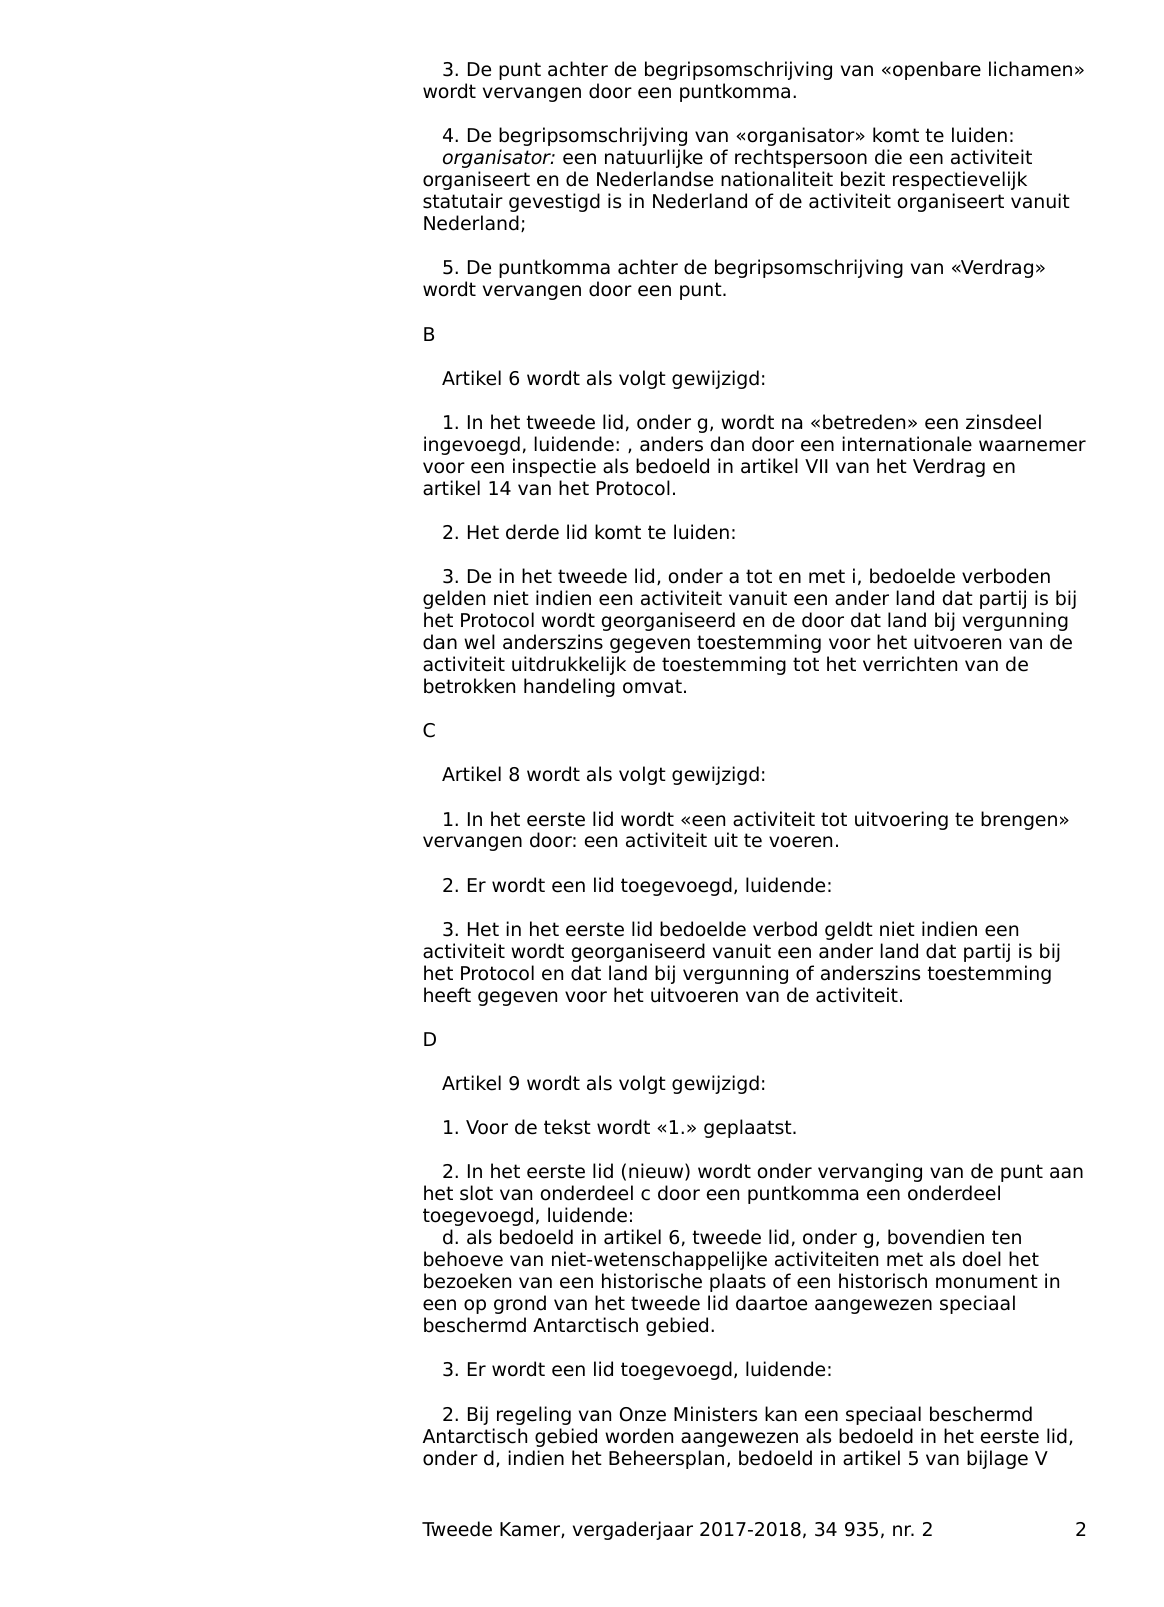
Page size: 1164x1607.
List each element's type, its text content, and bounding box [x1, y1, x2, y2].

text 4. De begripsomschrijving van «organisator» komt te luiden: [422, 125, 1087, 147]
text 5. De puntkomma achter de begripsomschrijving van «Verdrag» wordt vervangen door een punt. [422, 257, 1087, 301]
text 3. De punt achter de begripsomschrijving van «openbare lichamen» wordt vervangen door een puntkomma. [422, 59, 1087, 103]
text 3. Er wordt een lid toegevoegd, luidende: [422, 1359, 1087, 1381]
text 3. De in het tweede lid, onder a tot en met i, bedoelde verboden gelden niet indien een activiteit vanuit een ander land dat partij is bij het Protocol wordt georganiseerd en de door dat land bij vergunning dan wel anderszins gegeven toestemming voor het uitvoeren van de activiteit uitdrukkelijk de toestemming tot het verrichten van de betrokken handeling omvat. [422, 566, 1087, 698]
text C [422, 720, 1087, 742]
text organisator: een natuurlijke of rechtspersoon die een activiteit organiseert en de Nederlandse nationaliteit bezit respectievelijk statutair gevestigd is in Nederland of de activiteit organiseert vanuit Nederland; [422, 147, 1087, 235]
text Artikel 6 wordt als volgt gewijzigd: [422, 368, 1087, 389]
text d. als bedoeld in artikel 6, tweede lid, onder g, bovendien ten behoeve van niet-wetenschappelijke activiteiten met als doel het bezoeken van een historische plaats of een historisch monument in een op grond van het tweede lid daartoe aangewezen speciaal beschermd Antarctisch gebied. [422, 1227, 1087, 1337]
text Artikel 9 wordt als volgt gewijzigd: [422, 1073, 1087, 1095]
text 1. In het eerste lid wordt «een activiteit tot uitvoering te brengen» vervangen door: een activiteit uit te voeren. [422, 808, 1087, 852]
text 1. Voor de tekst wordt «1.» geplaatst. [422, 1117, 1087, 1139]
text 2. Bij regeling van Onze Ministers kan een speciaal beschermd Antarctisch gebied worden aangewezen als bedoeld in het eerste lid, onder d, indien het Beheersplan, bedoeld in artikel 5 van bijlage V [422, 1403, 1087, 1469]
text B [422, 323, 1087, 345]
text Artikel 8 wordt als volgt gewijzigd: [422, 764, 1087, 786]
text 1. In het tweede lid, onder g, wordt na «betreden» een zinsdeel ingevoegd, luidende: , anders dan door een internationale waarnemer voor een inspectie als bedoeld in artikel VII van het Verdrag en artikel 14 van het Protocol. [422, 412, 1087, 500]
text 2. Het derde lid komt te luiden: [422, 522, 1087, 544]
text 2. In het eerste lid (nieuw) wordt onder vervanging van de punt aan het slot van onderdeel c door een puntkomma een onderdeel toegevoegd, luidende: [422, 1161, 1087, 1227]
text 2. Er wordt een lid toegevoegd, luidende: [422, 874, 1087, 897]
text D [422, 1029, 1087, 1051]
text 3. Het in het eerste lid bedoelde verbod geldt niet indien een activiteit wordt georganiseerd vanuit een ander land dat partij is bij het Protocol en dat land bij vergunning of anderszins toestemming heeft gegeven voor het uitvoeren van de activiteit. [422, 919, 1087, 1007]
